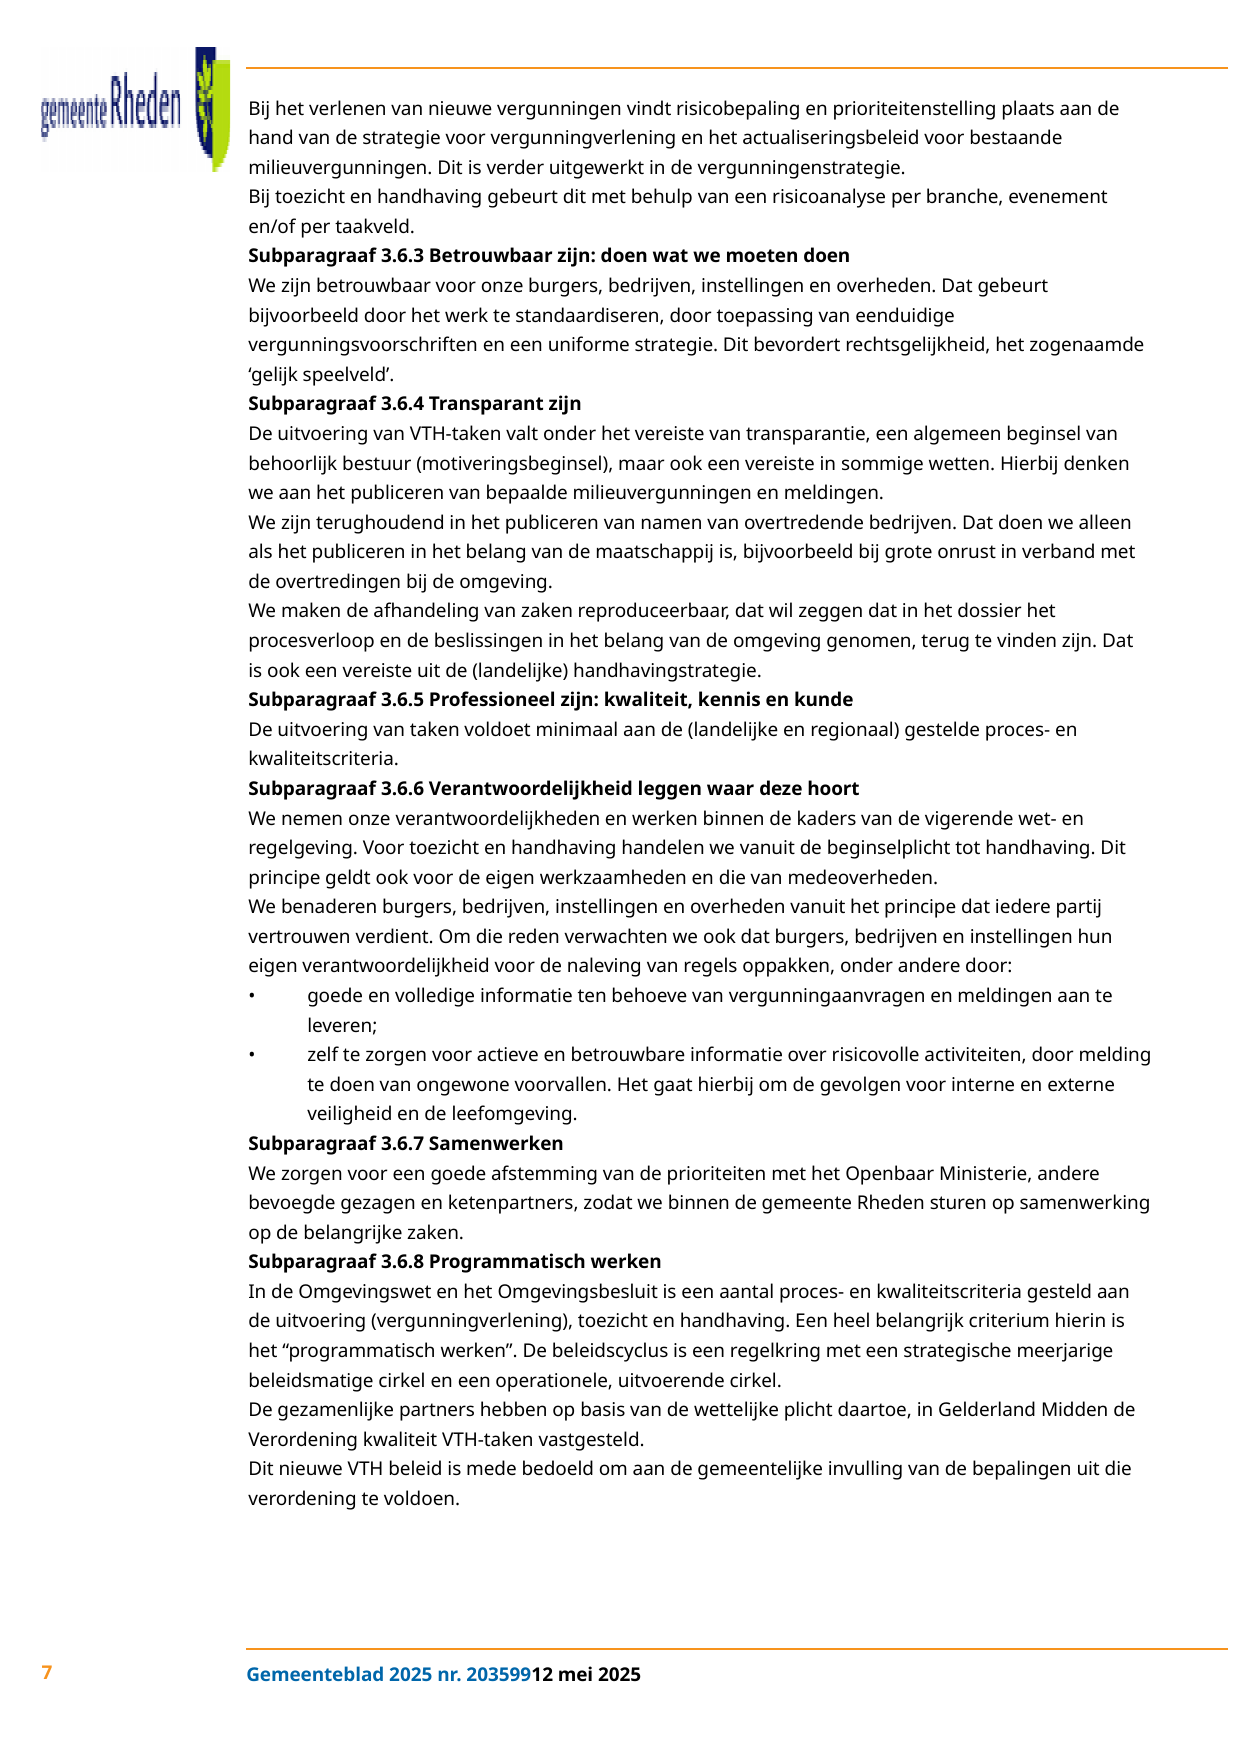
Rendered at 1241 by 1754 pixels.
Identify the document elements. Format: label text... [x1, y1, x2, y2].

text Dit nieuwe VTH beleid is mede bedoeld om aan de gemeentelijke invulling van de bepalingen uit die verordening te voldoen. [248, 1456, 1152, 1511]
text We zijn terughoudend in het publiceren van namen van overtredende bedrijven. Dat doen we alleen als het publiceren in het belang van de maatschappij is, bijvoorbeeld bij grote onrust in verband met de overtredingen bij de omgeving. [248, 509, 1152, 594]
text Subparagraaf 3.6.8 Programmatisch werken [248, 1248, 1152, 1274]
text Subparagraaf 3.6.3 Betrouwbaar zijn: doen wat we moeten doen [248, 243, 1152, 268]
text We nemen onze verantwoordelijkheden en werken binnen de kaders van de vigerende wet- en regelgeving. Voor toezicht en handhaving handelen we vanuit de beginselplicht tot handhaving. Dit principe geldt ook voor de eigen werkzaamheden en die van medeoverheden. [248, 805, 1152, 890]
list goede en volledige informatie ten behoeve van vergunningaanvragen en meldingen aan te leveren; [248, 982, 1152, 1038]
text We zorgen voor een goede afstemming van de prioriteiten met het Openbaar Ministerie, andere bevoegde gezagen en ketenpartners, zodat we binnen de gemeente Rheden sturen op samenwerking op de belangrijke zaken. [248, 1160, 1152, 1245]
picture [41, 47, 231, 172]
text Bij toezicht en handhaving gebeurt dit met behulp van een risicoanalyse per branche, evenement en/of per taakveld. [248, 183, 1152, 239]
text De uitvoering van VTH-taken valt onder het vereiste van transparantie, een algemeen beginsel van behoorlijk bestuur (motiveringsbeginsel), maar ook een vereiste in sommige wetten. Hierbij denken we aan het publiceren van bepaalde milieuvergunningen en meldingen. [248, 420, 1152, 505]
text Subparagraaf 3.6.5 Professioneel zijn: kwaliteit, kennis en kunde [248, 686, 1152, 712]
list zelf te zorgen voor actieve en betrouwbare informatie over risicovolle activiteiten, door melding te doen van ongewone voorvallen. Het gaat hierbij om de gevolgen voor interne en externe veiligheid en de leefomgeving. [248, 1041, 1152, 1126]
text We maken de afhandeling van zaken reproduceerbaar, dat wil zeggen dat in het dossier het procesverloop en de beslissingen in het belang van de omgeving genomen, terug te vinden zijn. Dat is ook een vereiste uit de (landelijke) handhavingstrategie. [248, 598, 1152, 683]
text De uitvoering van taken voldoet minimaal aan de (landelijke en regionaal) gestelde proces- en kwaliteitscriteria. [248, 716, 1152, 771]
text In de Omgevingswet en het Omgevingsbesluit is een aantal proces- en kwaliteitscriteria gesteld aan de uitvoering (vergunningverlening), toezicht en handhaving. Een heel belangrijk criterium hierin is het “programmatisch werken”. De beleidscyclus is een regelkring met een strategische meerjarige beleidsmatige cirkel en een operationele, uitvoerende cirkel. [248, 1278, 1152, 1393]
text We zijn betrouwbaar voor onze burgers, bedrijven, instellingen en overheden. Dat gebeurt bijvoorbeeld door het werk te standaardiseren, door toepassing van eenduidige vergunningsvoorschriften en een uniforme strategie. Dit bevordert rechtsgelijkheid, het zogenaamde ‘gelijk speelveld’. [248, 272, 1152, 387]
text Subparagraaf 3.6.4 Transparant zijn [248, 391, 1152, 416]
text Subparagraaf 3.6.7 Samenwerken [248, 1130, 1152, 1156]
text Subparagraaf 3.6.6 Verantwoordelijkheid leggen waar deze hoort [248, 775, 1152, 801]
text We benaderen burgers, bedrijven, instellingen en overheden vanuit het principe dat iedere partij vertrouwen verdient. Om die reden verwachten we ook dat burgers, bedrijven en instellingen hun eigen verantwoordelijkheid voor de naleving van regels oppakken, onder andere door: [248, 893, 1152, 978]
text De gezamenlijke partners hebben op basis van de wettelijke plicht daartoe, in Gelderland Midden de Verordening kwaliteit VTH-taken vastgesteld. [248, 1396, 1152, 1452]
text Bij het verlenen van nieuwe vergunningen vindt risicobepaling en prioriteitenstelling plaats aan de hand van de strategie voor vergunningverlening en het actualiseringsbeleid voor bestaande milieuvergunningen. Dit is verder uitgewerkt in de vergunningenstrategie. [248, 95, 1152, 180]
